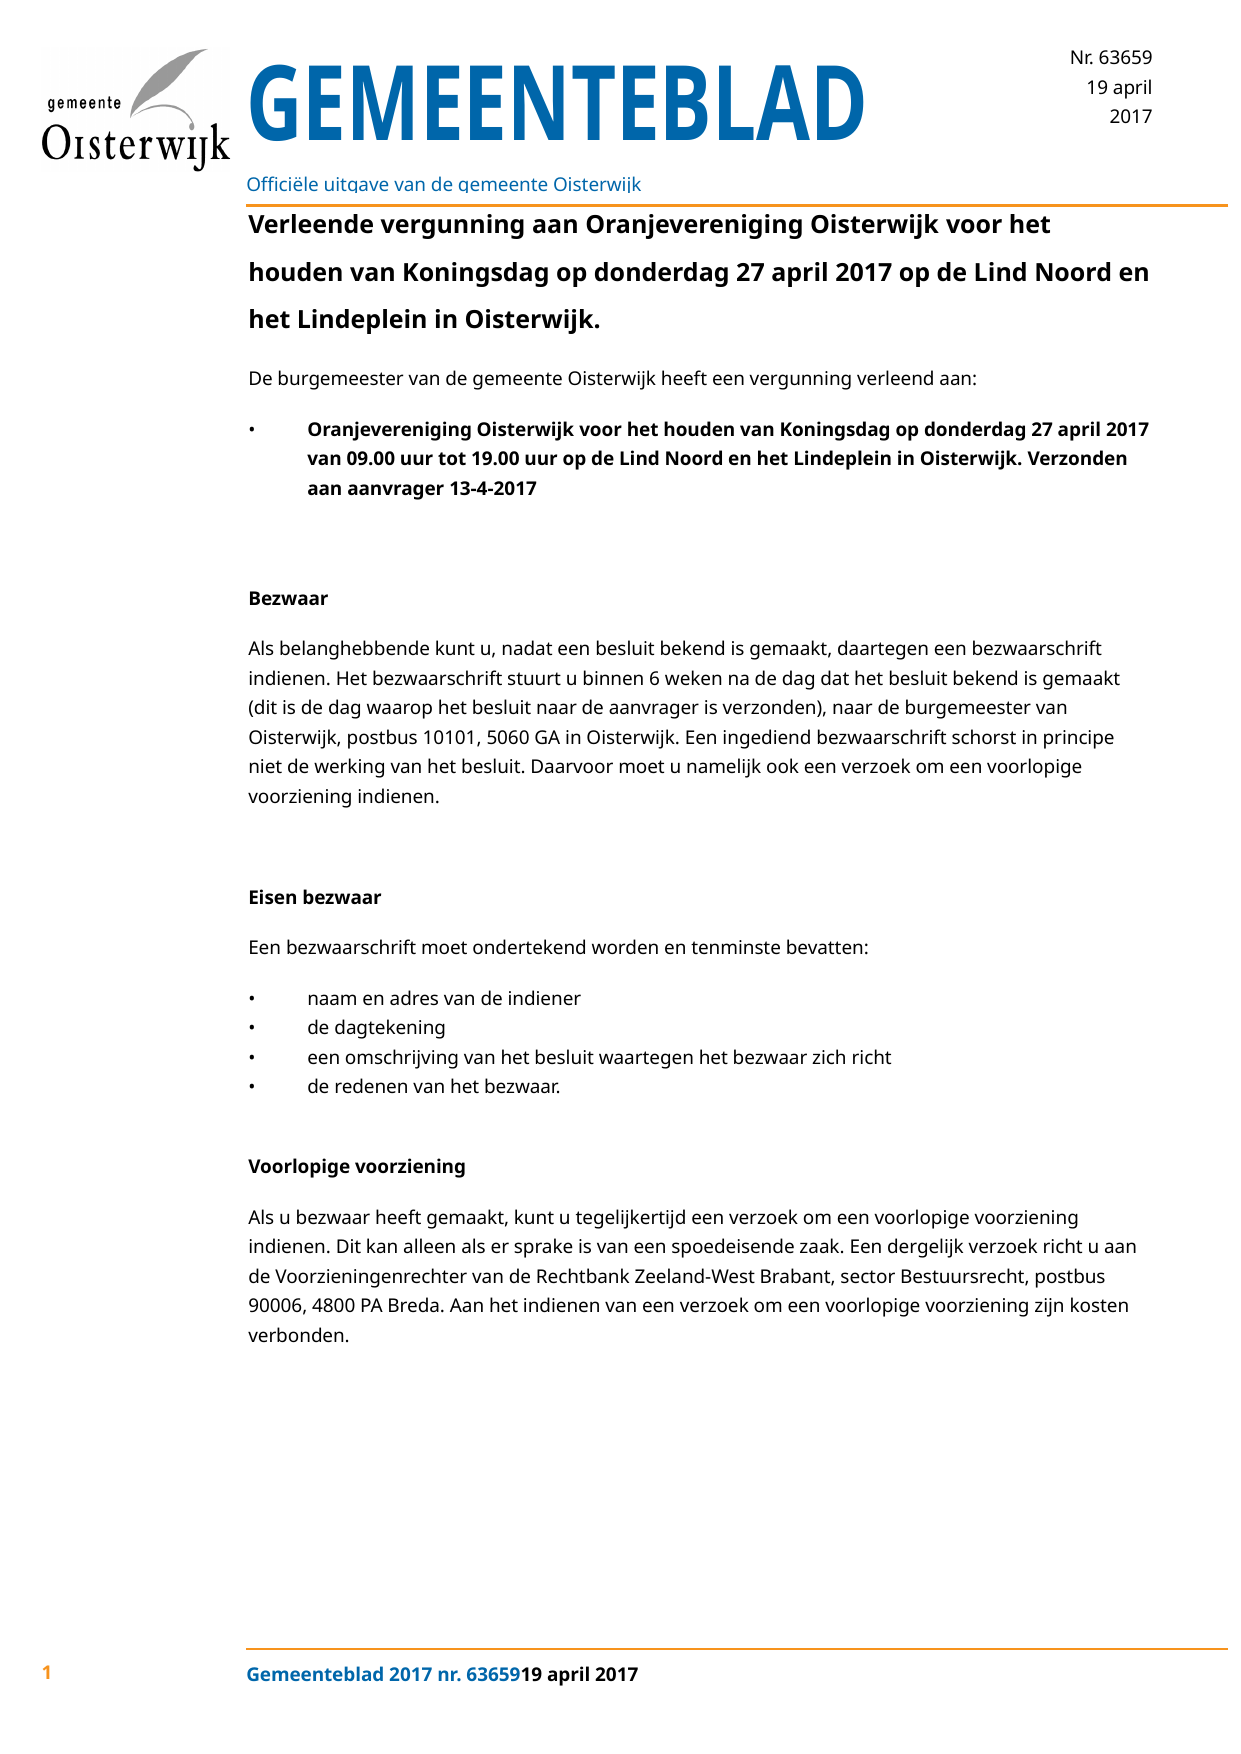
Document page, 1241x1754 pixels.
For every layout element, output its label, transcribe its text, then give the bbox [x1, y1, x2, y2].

list Oranjevereniging Oisterwijk voor het houden van Koningsdag op donderdag 27 april 2017 van 09.00 uur tot 19.00 uur op de Lind Noord en het Lindeplein in Oisterwijk. Verzonden aan aanvrager 13-4-2017 [248, 416, 1152, 501]
text Eisen bezwaar [248, 884, 1152, 909]
picture [41, 47, 231, 172]
text Als belanghebbende kunt u, nadat een besluit bekend is gemaakt, daartegen een bezwaarschrift indienen. Het bezwaarschrift stuurt u binnen 6 weken na de dag dat het besluit bekend is gemaakt (dit is de dag waarop het besluit naar de aanvrager is verzonden), naar de burgemeester van Oisterwijk, postbus 10101, 5060 GA in Oisterwijk. Een ingediend bezwaarschrift schorst in principe niet de werking van het besluit. Daarvoor moet u namelijk ook een verzoek om een voorlopige voorziening indienen. [248, 635, 1152, 809]
list naam en adres van de indiener [248, 985, 1152, 1010]
text Voorlopige voorziening [248, 1153, 1152, 1179]
list de dagtekening [248, 1014, 1152, 1040]
text Bezwaar [248, 585, 1152, 610]
text Als u bezwaar heeft gemaakt, kunt u tegelijkertijd een verzoek om een voorlopige voorziening indienen. Dit kan alleen als er sprake is van een spoedeisende zaak. Een dergelijk verzoek richt u aan de Voorzieningenrechter van de Rechtbank Zeeland-West Brabant, sector Bestuursrecht, postbus 90006, 4800 PA Breda. Aan het indienen van een verzoek om een voorlopige voorziening zijn kosten verbonden. [248, 1204, 1152, 1348]
text Een bezwaarschrift moet ondertekend worden en tenminste bevatten: [248, 934, 1152, 960]
list de redenen van het bezwaar. [248, 1073, 1152, 1099]
text Verleende vergunning aan Oranjevereniging Oisterwijk voor het houden van Koningsdag op donderdag 27 april 2017 op de Lind Noord en het Lindeplein in Oisterwijk. [248, 207, 1152, 336]
list een omschrijving van het besluit waartegen het bezwaar zich richt [248, 1044, 1152, 1069]
text De burgemeester van de gemeente Oisterwijk heeft een vergunning verleend aan: [248, 366, 1152, 391]
